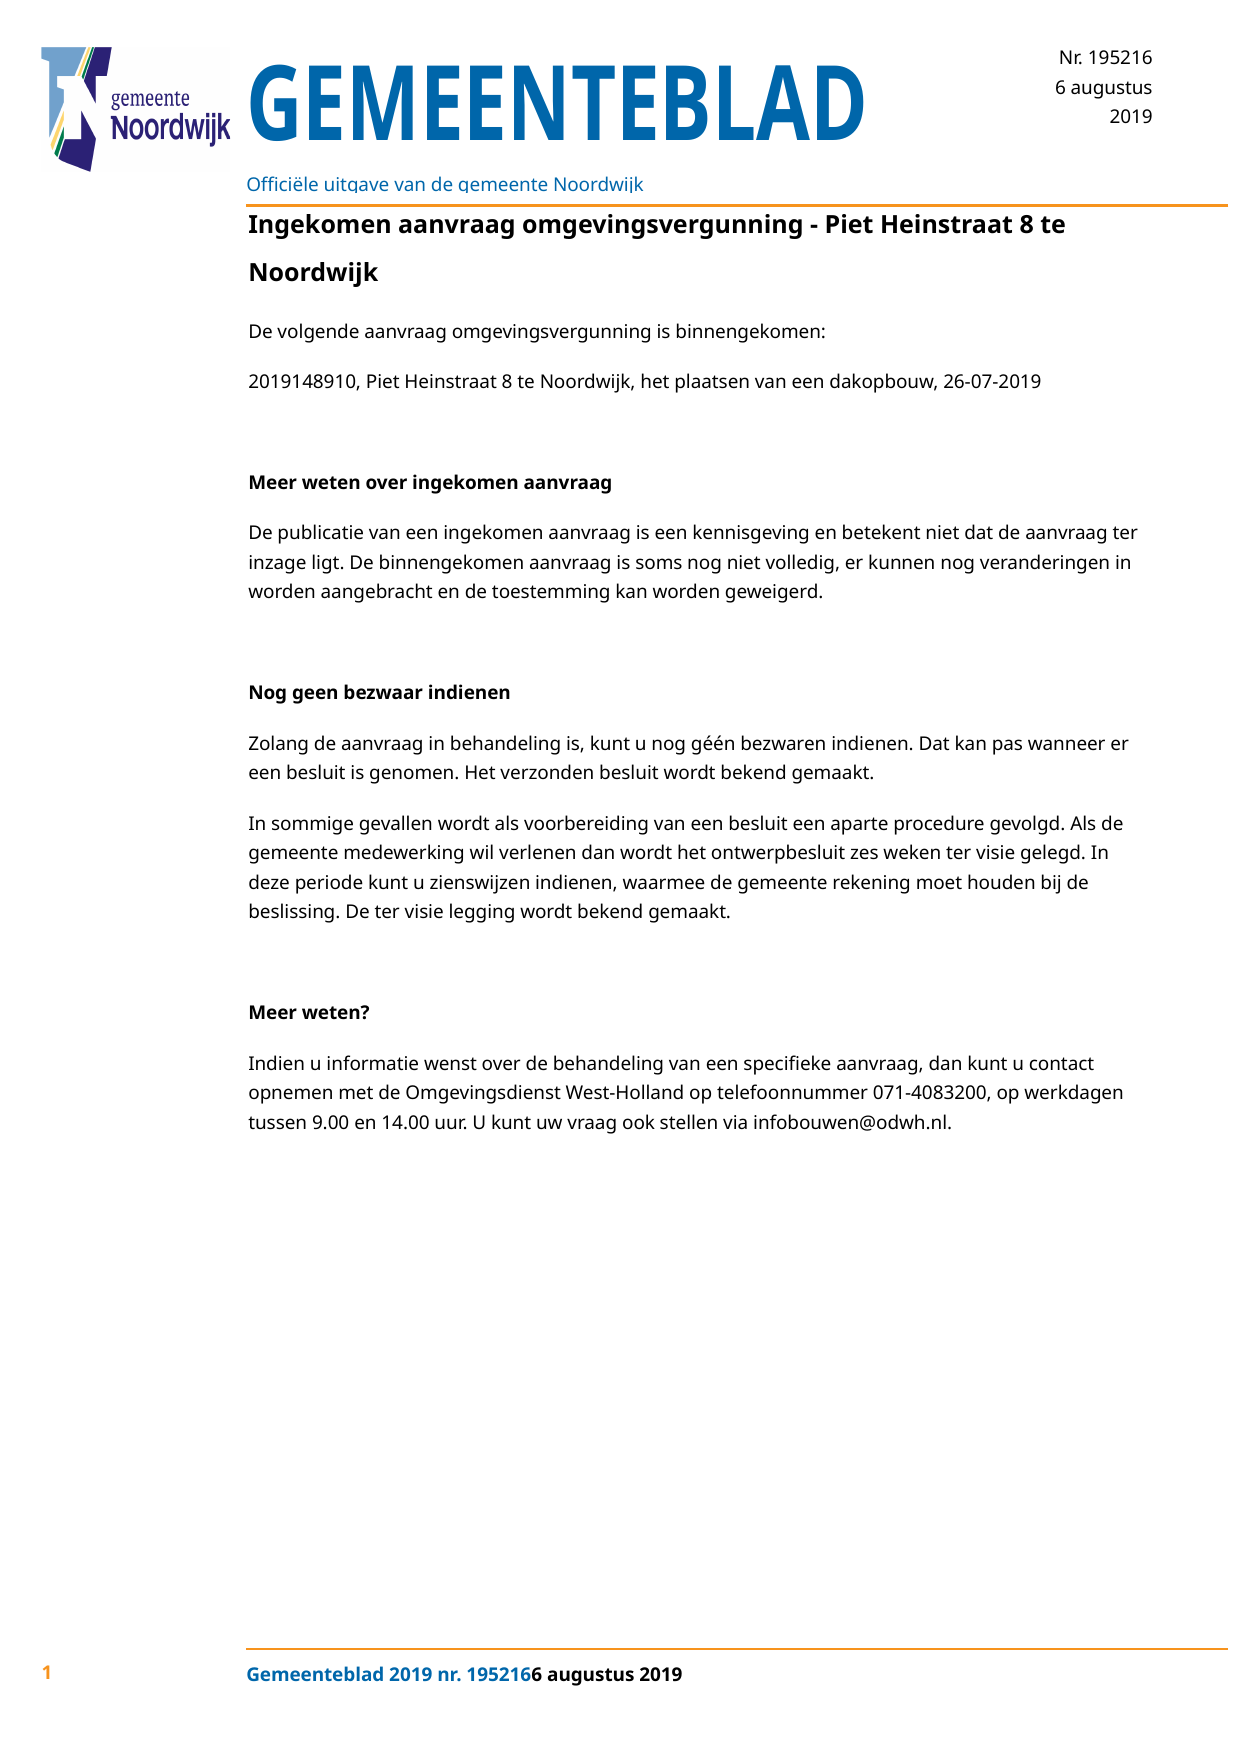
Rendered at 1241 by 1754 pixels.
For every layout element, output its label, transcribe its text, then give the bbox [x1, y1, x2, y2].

text Zolang de aanvraag in behandeling is, kunt u nog géén bezwaren indienen. Dat kan pas wanneer er een besluit is genomen. Het verzonden besluit wordt bekend gemaakt. [248, 730, 1152, 785]
picture [41, 47, 231, 172]
text 2019148910, Piet Heinstraat 8 te Noordwijk, het plaatsen van een dakopbouw, 26-07-2019 [248, 368, 1152, 394]
text De publicatie van een ingekomen aanvraag is een kennisgeving en betekent niet dat de aanvraag ter inzage ligt. De binnengekomen aanvraag is soms nog niet volledig, er kunnen nog veranderingen in worden aangebracht en de toestemming kan worden geweigerd. [248, 519, 1152, 604]
text Meer weten? [248, 999, 1152, 1025]
text Indien u informatie wenst over de behandeling van een specifieke aanvraag, dan kunt u contact opnemen met de Omgevingsdienst West-Holland op telefoonnummer 071-4083200, op werkdagen tussen 9.00 en 14.00 uur. U kunt uw vraag ook stellen via infobouwen@odwh.nl. [248, 1050, 1152, 1135]
text In sommige gevallen wordt als voorbereiding van een besluit een aparte procedure gevolgd. Als de gemeente medewerking wil verlenen dan wordt het ontwerpbesluit zes weken ter visie gelegd. In deze periode kunt u zienswijzen indienen, waarmee de gemeente rekening moet houden bij de beslissing. De ter visie legging wordt bekend gemaakt. [248, 810, 1152, 924]
text Ingekomen aanvraag omgevingsvergunning - Piet Heinstraat 8 te Noordwijk [248, 207, 1152, 288]
text De volgende aanvraag omgevingsvergunning is binnengekomen: [248, 318, 1152, 344]
text Nog geen bezwaar indienen [248, 679, 1152, 705]
text Meer weten over ingekomen aanvraag [248, 469, 1152, 495]
